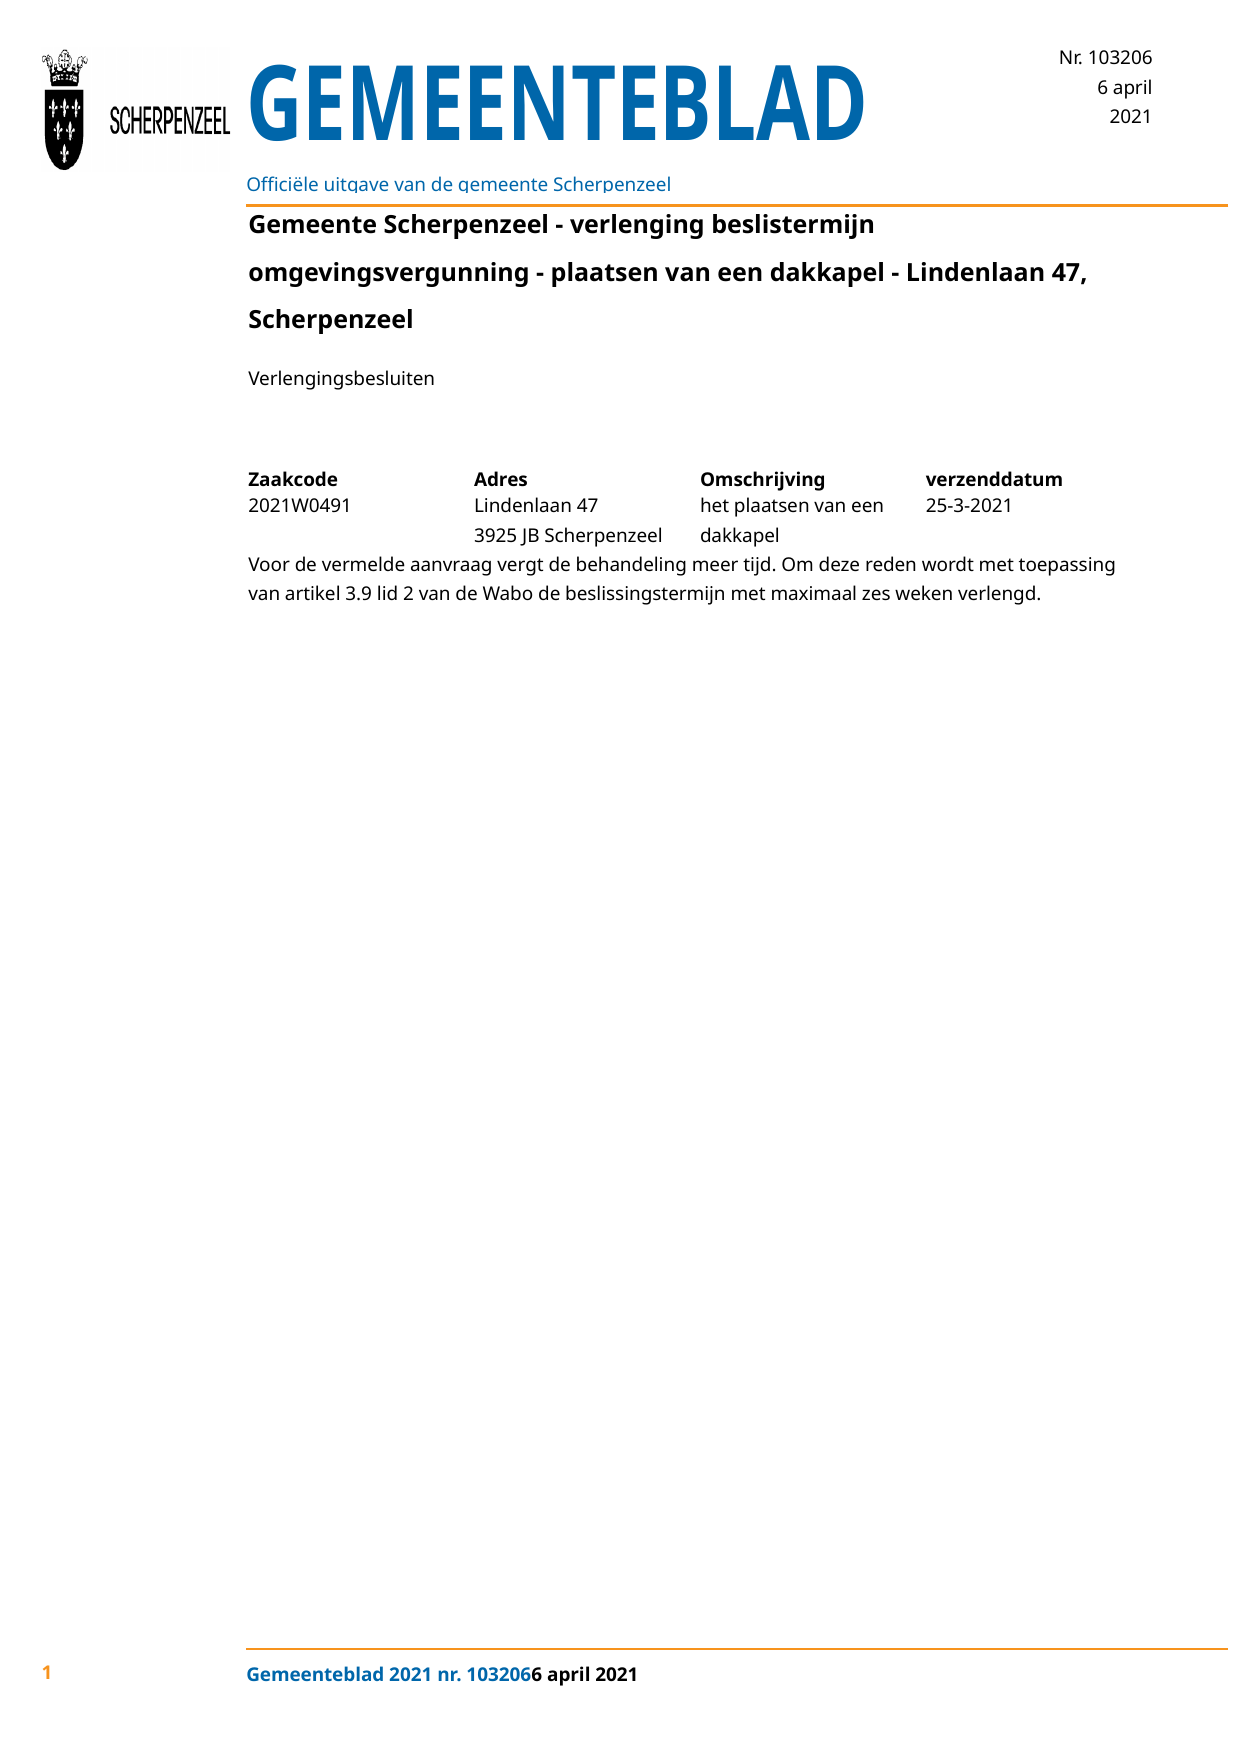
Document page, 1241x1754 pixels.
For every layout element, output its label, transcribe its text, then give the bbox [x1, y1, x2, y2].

table_cell 25-3-2021 [926, 492, 1152, 547]
text Verlengingsbesluiten [248, 366, 1152, 391]
table_cell Lindenlaan 47 3925 JB Scherpenzeel [474, 492, 700, 547]
picture [41, 47, 231, 172]
table_header Omschrijving [700, 466, 926, 492]
text Gemeente Scherpenzeel - verlenging beslistermijn omgevingsvergunning - plaatsen van een dakkapel - Lindenlaan 47, Scherpenzeel [248, 207, 1152, 336]
table_header Zaakcode [248, 466, 474, 492]
table_cell het plaatsen van een dakkapel [700, 492, 926, 547]
table_cell 2021W0491 [248, 492, 474, 547]
table_header verzenddatum [926, 466, 1152, 492]
table_header Adres [474, 466, 700, 492]
text Voor de vermelde aanvraag vergt de behandeling meer tijd. Om deze reden wordt met toepassing van artikel 3.9 lid 2 van de Wabo de beslissingstermijn met maximaal zes weken verlengd. [248, 551, 1152, 606]
